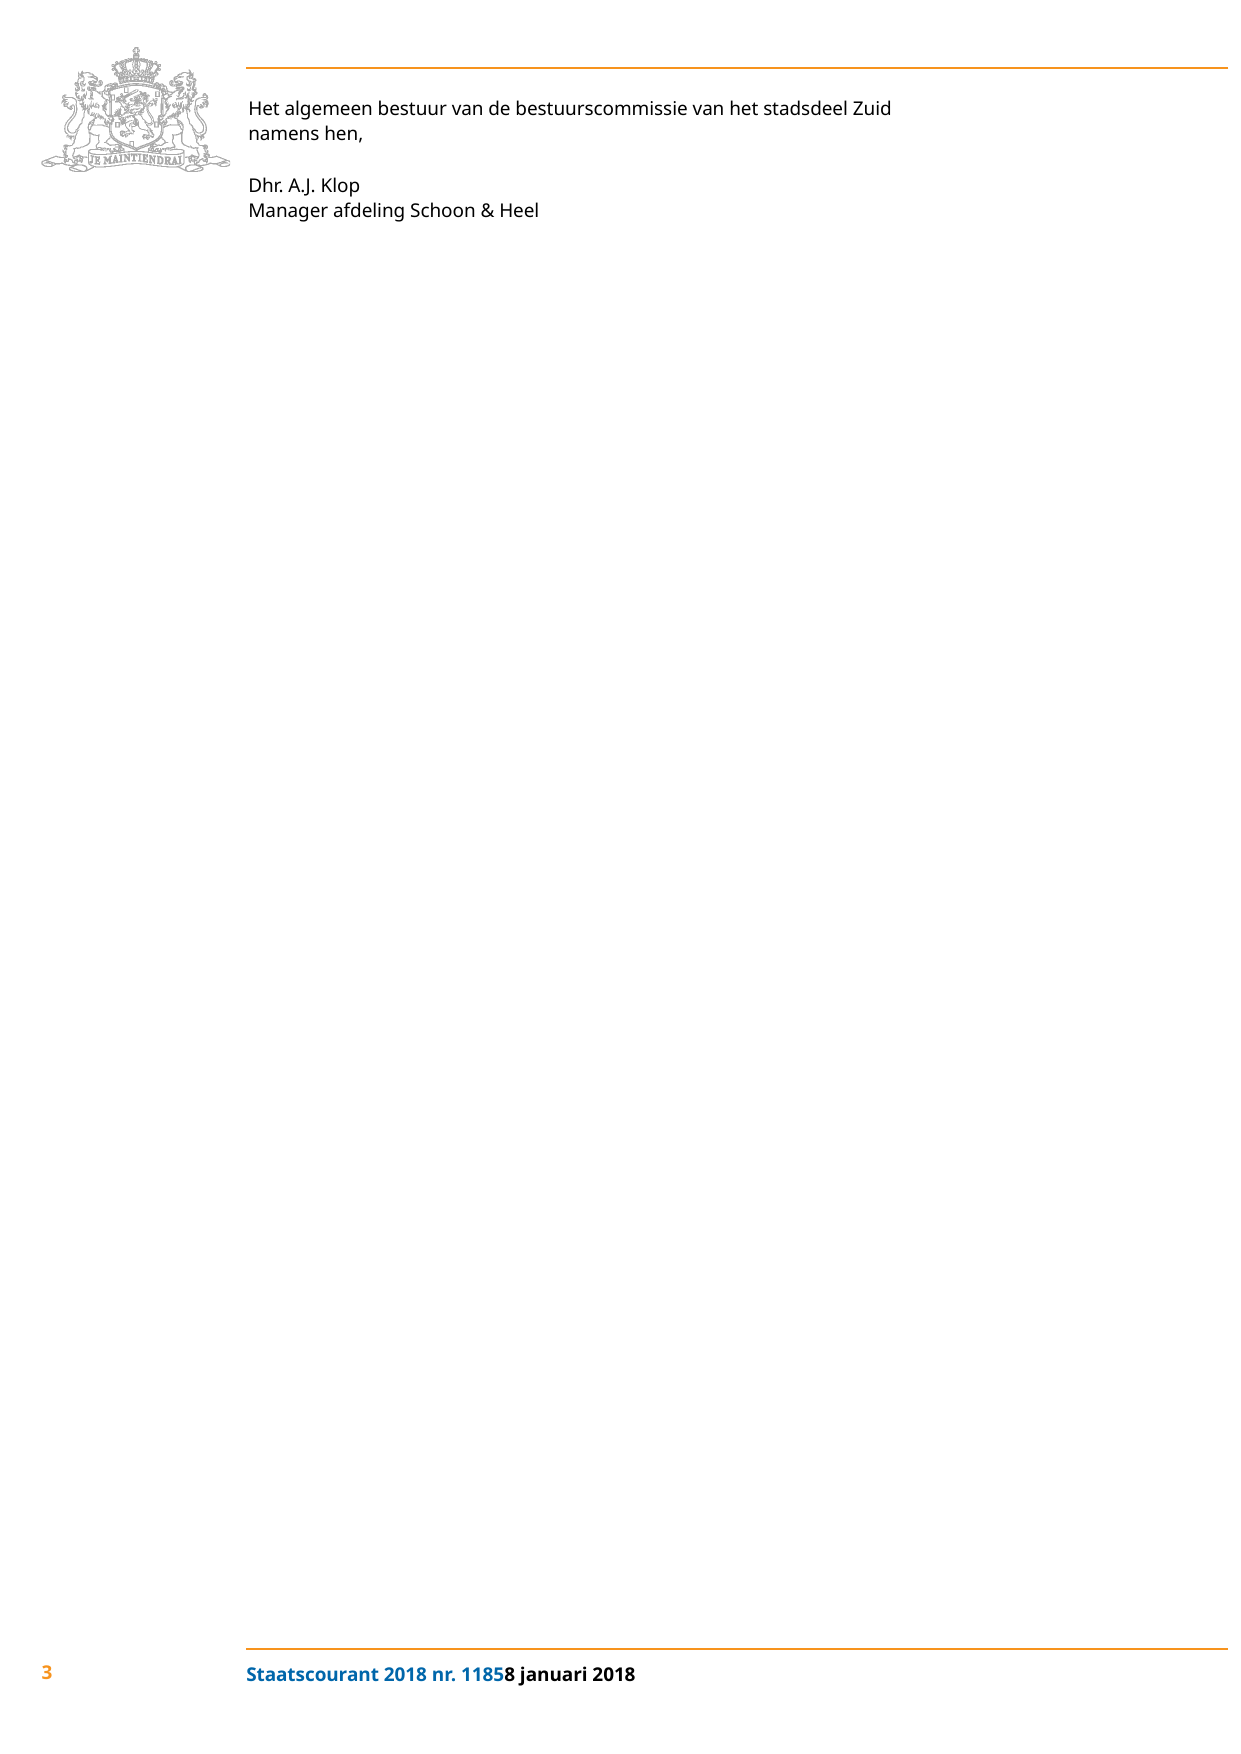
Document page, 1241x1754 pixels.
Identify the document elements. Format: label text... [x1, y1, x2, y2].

picture [41, 47, 231, 172]
text Dhr. A.J. Klop [248, 172, 1152, 198]
text Manager afdeling Schoon & Heel [248, 198, 1152, 223]
text Het algemeen bestuur van de bestuurscommissie van het stadsdeel Zuid [248, 95, 1152, 121]
text namens hen, [248, 121, 1152, 146]
